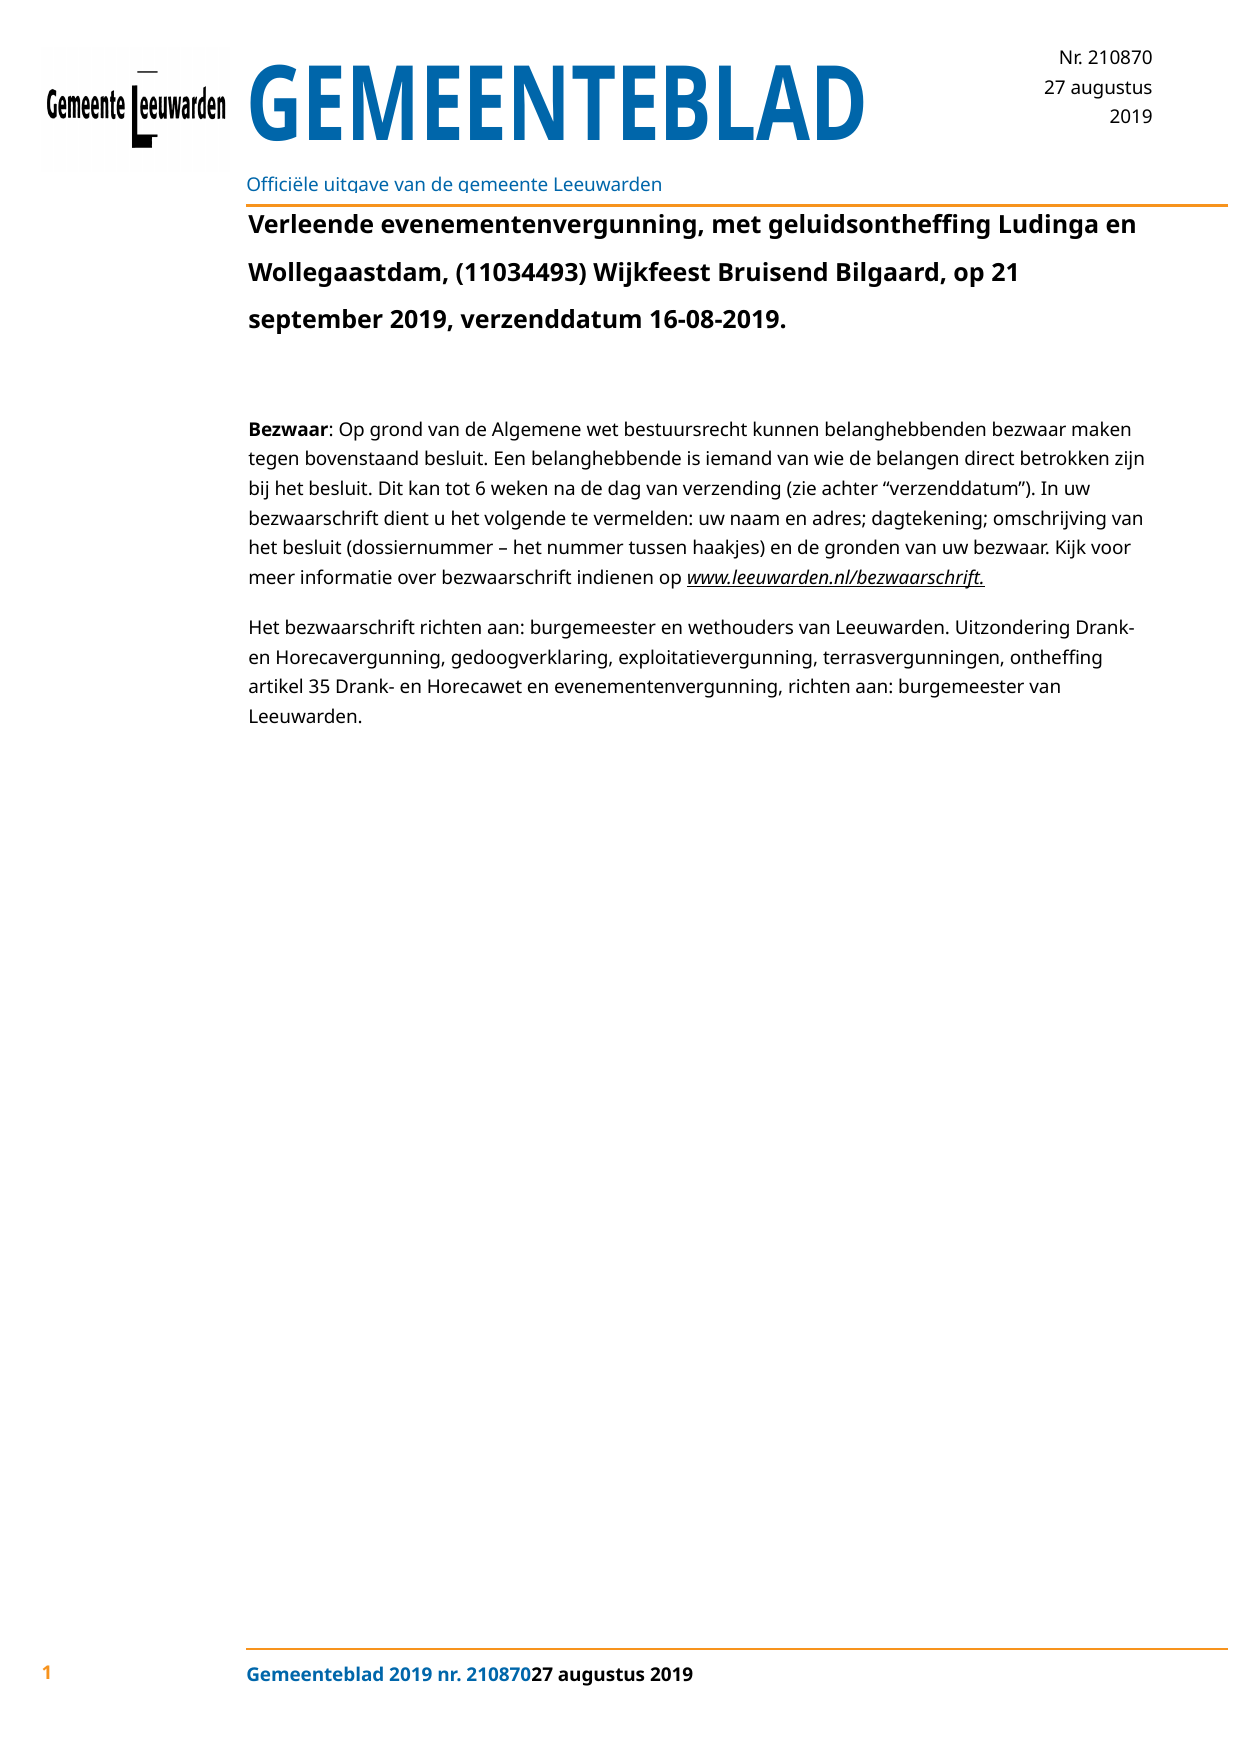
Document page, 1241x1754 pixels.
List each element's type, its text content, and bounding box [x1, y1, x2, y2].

picture [41, 47, 231, 172]
text Verleende evenementenvergunning, met geluidsontheffing Ludinga en Wollegaastdam, (11034493) Wijkfeest Bruisend Bilgaard, op 21 september 2019, verzenddatum 16-08-2019. [248, 207, 1152, 336]
text Bezwaar: Op grond van de Algemene wet bestuursrecht kunnen belanghebbenden bezwaar maken tegen bovenstaand besluit. Een belanghebbende is iemand van wie de belangen direct betrokken zijn bij het besluit. Dit kan tot 6 weken na de dag van verzending (zie achter “verzenddatum”). In uw bezwaarschrift dient u het volgende te vermelden: uw naam en adres; dagtekening; omschrijving van het besluit (dossiernummer – het nummer tussen haakjes) en de gronden van uw bezwaar. Kijk voor meer informatie over bezwaarschrift indienen op www.leeuwarden.nl/bezwaarschrift. [248, 416, 1152, 589]
text Het bezwaarschrift richten aan: burgemeester en wethouders van Leeuwarden. Uitzondering Drank- en Horecavergunning, gedoogverklaring, exploitatievergunning, terrasvergunningen, ontheffing artikel 35 Drank- en Horecawet en evenementenvergunning, richten aan: burgemeester van Leeuwarden. [248, 614, 1152, 729]
